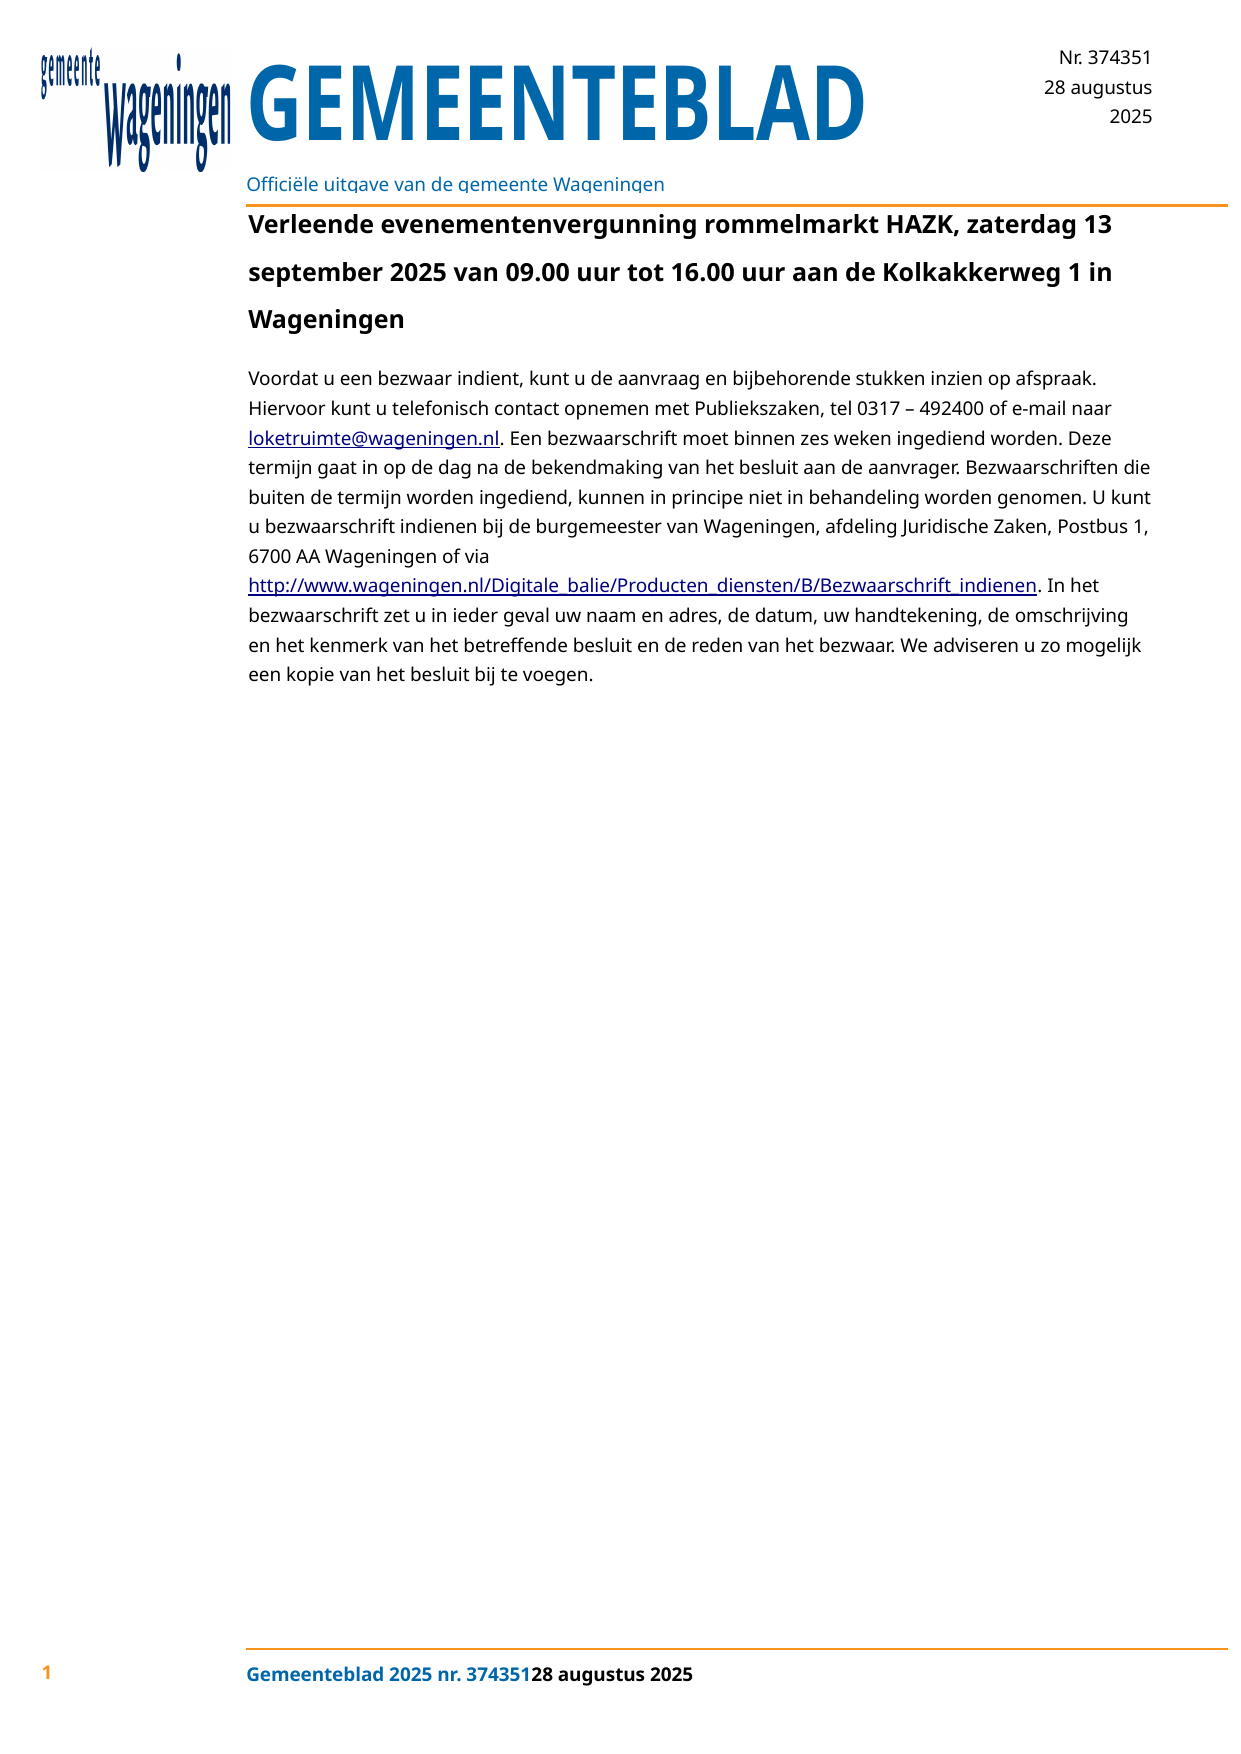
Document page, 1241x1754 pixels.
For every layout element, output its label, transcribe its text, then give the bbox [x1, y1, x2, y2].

text Verleende evenementenvergunning rommelmarkt HAZK, zaterdag 13 september 2025 van 09.00 uur tot 16.00 uur aan de Kolkakkerweg 1 in Wageningen [248, 207, 1152, 336]
picture [41, 47, 231, 172]
text Voordat u een bezwaar indient, kunt u de aanvraag en bijbehorende stukken inzien op afspraak. Hiervoor kunt u telefonisch contact opnemen met Publiekszaken, tel 0317 – 492400 of e-mail naar loketruimte@wageningen.nl. Een bezwaarschrift moet binnen zes weken ingediend worden. Deze termijn gaat in op de dag na de bekendmaking van het besluit aan de aanvrager. Bezwaarschriften die buiten de termijn worden ingediend, kunnen in principe niet in behandeling worden genomen. U kunt u bezwaarschrift indienen bij de burgemeester van Wageningen, afdeling Juridische Zaken, Postbus 1, 6700 AA Wageningen of via http://www.wageningen.nl/Digitale_balie/Producten_diensten/B/Bezwaarschrift_indienen. In het bezwaarschrift zet u in ieder geval uw naam en adres, de datum, uw handtekening, de omschrijving en het kenmerk van het betreffende besluit en de reden van het bezwaar. We adviseren u zo mogelijk een kopie van het besluit bij te voegen. [248, 366, 1152, 687]
